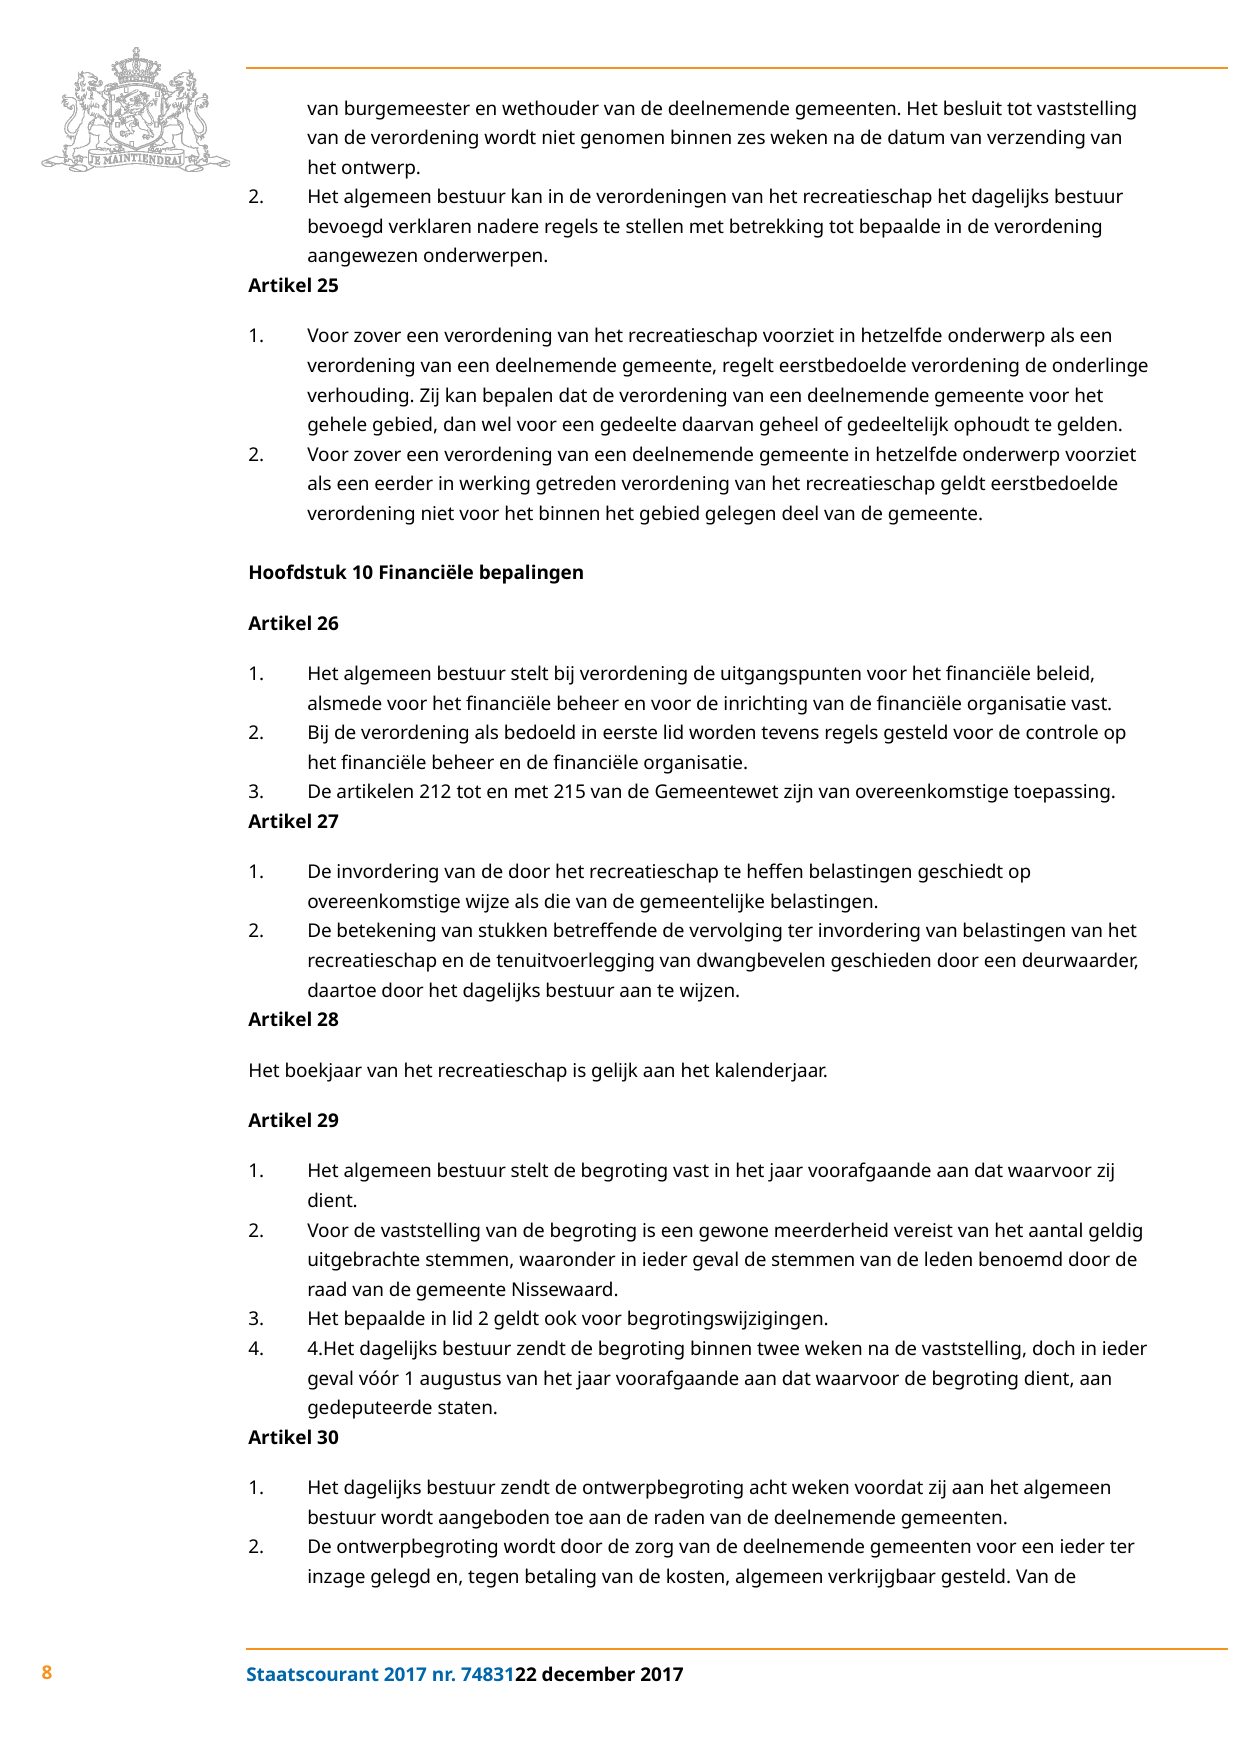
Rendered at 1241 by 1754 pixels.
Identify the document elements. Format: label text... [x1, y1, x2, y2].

text Hoofdstuk 10 Financiële bepalingen [248, 559, 1152, 585]
text Artikel 26 [248, 610, 1152, 636]
list Voor zover een verordening van een deelnemende gemeente in hetzelfde onderwerp voorziet als een eerder in werking getreden verordening van het recreatieschap geldt eerstbedoelde verordening niet voor het binnen het gebied gelegen deel van de gemeente. [248, 441, 1152, 526]
list De ontwerpbegroting wordt door de zorg van de deelnemende gemeenten voor een ieder ter inzage gelegd en, tegen betaling van de kosten, algemeen verkrijgbaar gesteld. Van de [248, 1533, 1152, 1589]
list Bij de verordening als bedoeld in eerste lid worden tevens regels gesteld voor de controle op het financiële beheer en de financiële organisatie. [248, 719, 1152, 775]
list 4.Het dagelijks bestuur zendt de begroting binnen twee weken na de vaststelling, doch in ieder geval vóór 1 augustus van het jaar voorafgaande aan dat waarvoor de begroting dient, aan gedeputeerde staten. [248, 1335, 1152, 1420]
text Artikel 25 [248, 272, 1152, 298]
list De artikelen 212 tot en met 215 van de Gemeentewet zijn van overeenkomstige toepassing. [248, 778, 1152, 804]
list Het algemeen bestuur kan in de verordeningen van het recreatieschap het dagelijks bestuur bevoegd verklaren nadere regels te stellen met betrekking tot bepaalde in de verordening aangewezen onderwerpen. [248, 183, 1152, 268]
list Voor zover een verordening van het recreatieschap voorziet in hetzelfde onderwerp als een verordening van een deelnemende gemeente, regelt eerstbedoelde verordening de onderlinge verhouding. Zij kan bepalen dat de verordening van een deelnemende gemeente voor het gehele gebied, dan wel voor een gedeelte daarvan geheel of gedeeltelijk ophoudt te gelden. [248, 323, 1152, 437]
list De invordering van de door het recreatieschap te heffen belastingen geschiedt op overeenkomstige wijze als die van de gemeentelijke belastingen. [248, 858, 1152, 914]
picture [41, 47, 231, 172]
text Artikel 27 [248, 808, 1152, 834]
list Het dagelijks bestuur zendt de ontwerpbegroting acht weken voordat zij aan het algemeen bestuur wordt aangeboden toe aan de raden van de deelnemende gemeenten. [248, 1474, 1152, 1530]
list van burgemeester en wethouder van de deelnemende gemeenten. Het besluit tot vaststelling van de verordening wordt niet genomen binnen zes weken na de datum van verzending van het ontwerp. [248, 95, 1152, 180]
list Het algemeen bestuur stelt de begroting vast in het jaar voorafgaande aan dat waarvoor zij dient. [248, 1158, 1152, 1213]
list Het bepaalde in lid 2 geldt ook voor begrotingswijzigingen. [248, 1306, 1152, 1331]
list Voor de vaststelling van de begroting is een gewone meerderheid vereist van het aantal geldig uitgebrachte stemmen, waaronder in ieder geval de stemmen van de leden benoemd door de raad van de gemeente Nissewaard. [248, 1217, 1152, 1302]
text Artikel 30 [248, 1424, 1152, 1450]
list De betekening van stukken betreffende de vervolging ter invordering van belastingen van het recreatieschap en de tenuitvoerlegging van dwangbevelen geschieden door een deurwaarder, daartoe door het dagelijks bestuur aan te wijzen. [248, 918, 1152, 1003]
text Artikel 29 [248, 1107, 1152, 1133]
text Het boekjaar van het recreatieschap is gelijk aan het kalenderjaar. [248, 1057, 1152, 1083]
text Artikel 28 [248, 1006, 1152, 1032]
list Het algemeen bestuur stelt bij verordening de uitgangspunten voor het financiële beleid, alsmede voor het financiële beheer en voor de inrichting van de financiële organisatie vast. [248, 660, 1152, 716]
